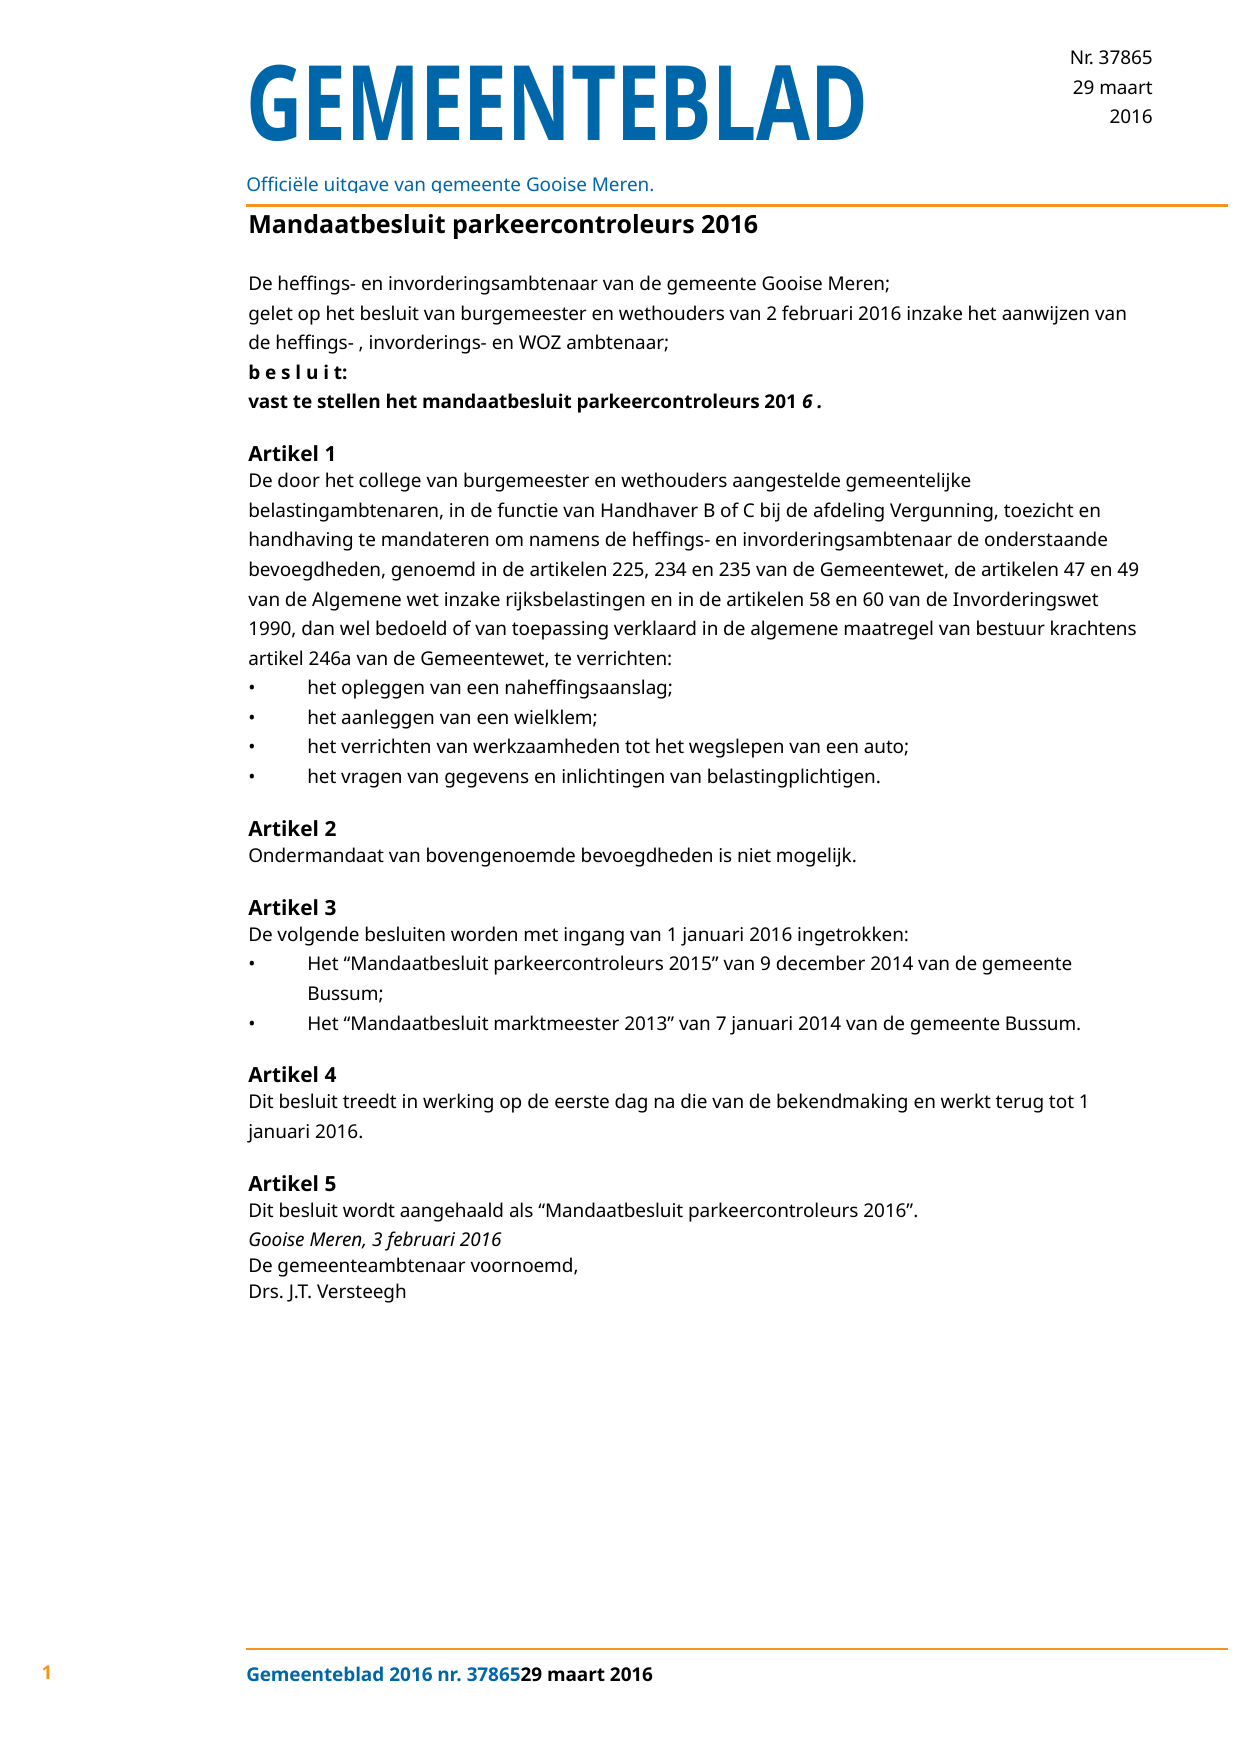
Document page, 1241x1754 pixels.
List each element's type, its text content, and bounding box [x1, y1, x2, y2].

text Artikel 5 [248, 1169, 1152, 1197]
text Dit besluit treedt in werking op de eerste dag na die van de bekendmaking en werkt terug tot 1 januari 2016. [248, 1089, 1152, 1144]
list het vragen van gegevens en inlichtingen van belastingplichtigen. [248, 763, 1152, 789]
text Artikel 4 [248, 1060, 1152, 1089]
text b e s l u i t: [248, 359, 1152, 385]
text Drs. J.T. Versteegh [248, 1278, 1152, 1304]
text gelet op het besluit van burgemeester en wethouders van 2 februari 2016 inzake het aanwijzen van de heffings- , invorderings- en WOZ ambtenaar; [248, 300, 1152, 355]
text Gooise Meren, 3 februari 2016 [248, 1227, 1152, 1252]
list het verrichten van werkzaamheden tot het wegslepen van een auto; [248, 734, 1152, 759]
text Mandaatbesluit parkeercontroleurs 2016 [248, 207, 1152, 241]
list het aanleggen van een wielklem; [248, 704, 1152, 730]
text Artikel 1 [248, 439, 1152, 467]
text Artikel 2 [248, 814, 1152, 842]
text De gemeenteambtenaar voornoemd, [248, 1252, 1152, 1278]
text Artikel 3 [248, 893, 1152, 921]
text De door het college van burgemeester en wethouders aangestelde gemeentelijke belastingambtenaren, in de functie van Handhaver B of C bij de afdeling Vergunning, toezicht en handhaving te mandateren om namens de heffings- en invorderingsambtenaar de onderstaande bevoegdheden, genoemd in de artikelen 225, 234 en 235 van de Gemeentewet, de artikelen 47 en 49 van de Algemene wet inzake rijksbelastingen en in de artikelen 58 en 60 van de Invorderingswet 1990, dan wel bedoeld of van toepassing verklaard in de algemene maatregel van bestuur krachtens artikel 246a van de Gemeentewet, te verrichten: [248, 467, 1152, 671]
text De heffings- en invorderingsambtenaar van de gemeente Gooise Meren; [248, 270, 1152, 296]
text Ondermandaat van bovengenoemde bevoegdheden is niet mogelijk. [248, 842, 1152, 868]
text vast te stellen het mandaatbesluit parkeercontroleurs 201 6 . [248, 389, 1152, 414]
text De volgende besluiten worden met ingang van 1 januari 2016 ingetrokken: [248, 921, 1152, 947]
list Het “Mandaatbesluit marktmeester 2013” van 7 januari 2014 van de gemeente Bussum. [248, 1010, 1152, 1036]
list Het “Mandaatbesluit parkeercontroleurs 2015” van 9 december 2014 van de gemeente Bussum; [248, 951, 1152, 1006]
picture [41, 47, 231, 172]
list het opleggen van een naheffingsaanslag; [248, 674, 1152, 700]
text Dit besluit wordt aangehaald als “Mandaatbesluit parkeercontroleurs 2016”. [248, 1197, 1152, 1223]
